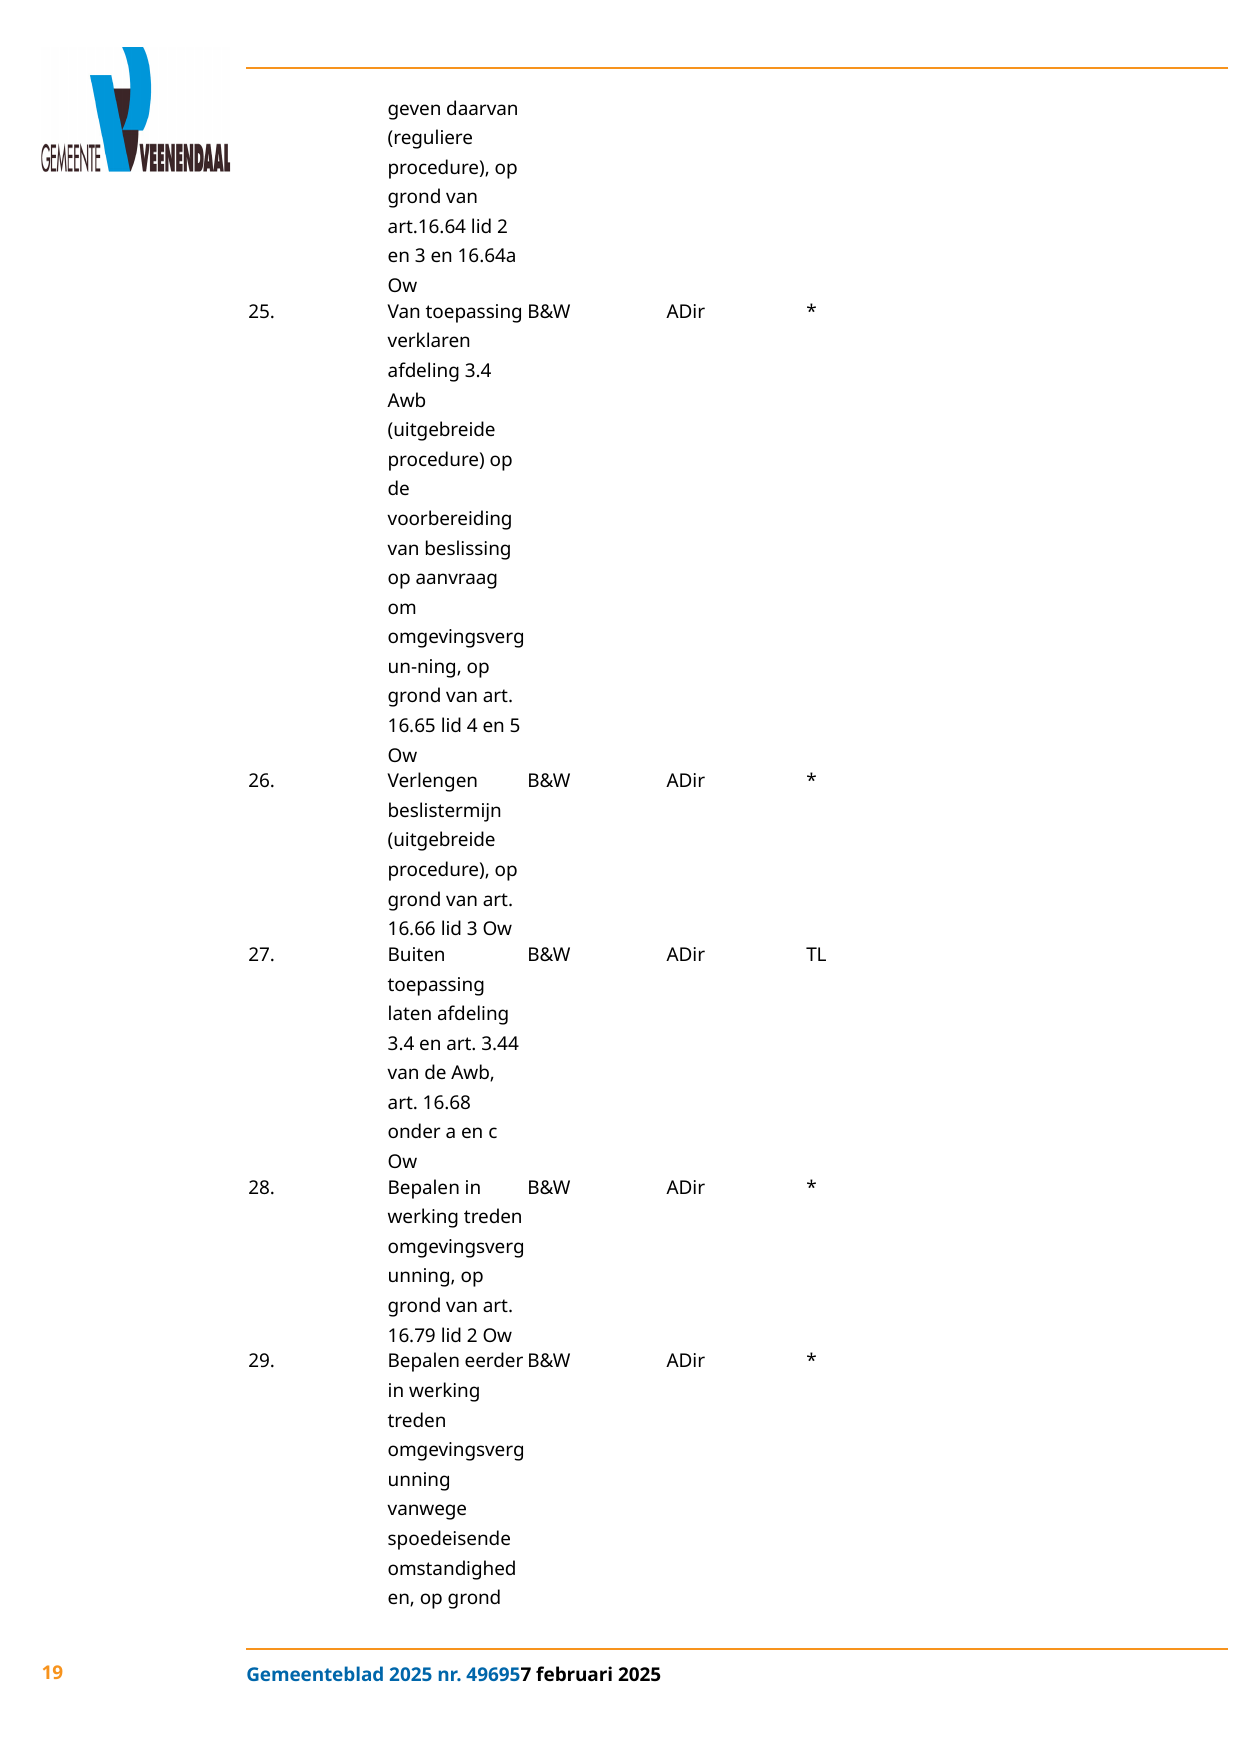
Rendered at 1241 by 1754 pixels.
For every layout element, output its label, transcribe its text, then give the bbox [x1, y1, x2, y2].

table_cell ADir [666, 298, 806, 767]
table_cell * [806, 1174, 945, 1348]
table_cell 26. [248, 768, 387, 941]
table_cell TL [806, 941, 945, 1174]
table_cell 25. [248, 298, 387, 767]
table_cell Bepalen eerder in werking treden omgevingsvergunning vanwege spoedeisende omstandigheden, op grond [388, 1348, 527, 1610]
table_cell 29. [248, 1348, 387, 1610]
table_cell [945, 1174, 1152, 1348]
table_cell * [806, 768, 945, 941]
table_cell Van toepassing verklaren afdeling 3.4 Awb (uitgebreide procedure) op de voorbereiding van beslissing op aanvraag om omgevingsvergun-ning, op grond van art. 16.65 lid 4 en 5 Ow [388, 298, 527, 767]
table_cell [945, 941, 1152, 1174]
table_cell B&W [527, 768, 666, 941]
table_cell 28. [248, 1174, 387, 1348]
table_cell [666, 95, 806, 298]
table_cell ADir [666, 768, 806, 941]
table_cell B&W [527, 941, 666, 1174]
picture [123, 47, 231, 172]
table_cell [945, 768, 1152, 941]
table_cell geven daarvan (reguliere procedure), op grond van art.16.64 lid 2 en 3 en 16.64a Ow [388, 95, 527, 298]
table_cell [248, 95, 387, 298]
table_cell [945, 1348, 1152, 1610]
table_cell B&W [527, 1348, 666, 1610]
table_cell 27. [248, 941, 387, 1174]
table_cell [945, 95, 1152, 298]
table_cell Bepalen in werking treden omgevingsvergunning, op grond van art. 16.79 lid 2 Ow [388, 1174, 527, 1348]
table_cell ADir [666, 1348, 806, 1610]
table_cell [527, 95, 666, 298]
table_cell [806, 95, 945, 298]
table_cell Verlengen beslistermijn (uitgebreide procedure), op grond van art. 16.66 lid 3 Ow [388, 768, 527, 941]
table_cell B&W [527, 1174, 666, 1348]
table_cell ADir [666, 1174, 806, 1348]
picture [41, 47, 130, 172]
table_cell B&W [527, 298, 666, 767]
table_cell * [806, 1348, 945, 1610]
table_cell * [806, 298, 945, 767]
table_cell ADir [666, 941, 806, 1174]
table_cell Buiten toepassing laten afdeling 3.4 en art. 3.44 van de Awb, art. 16.68 onder a en c Ow [388, 941, 527, 1174]
table_cell [945, 298, 1152, 767]
